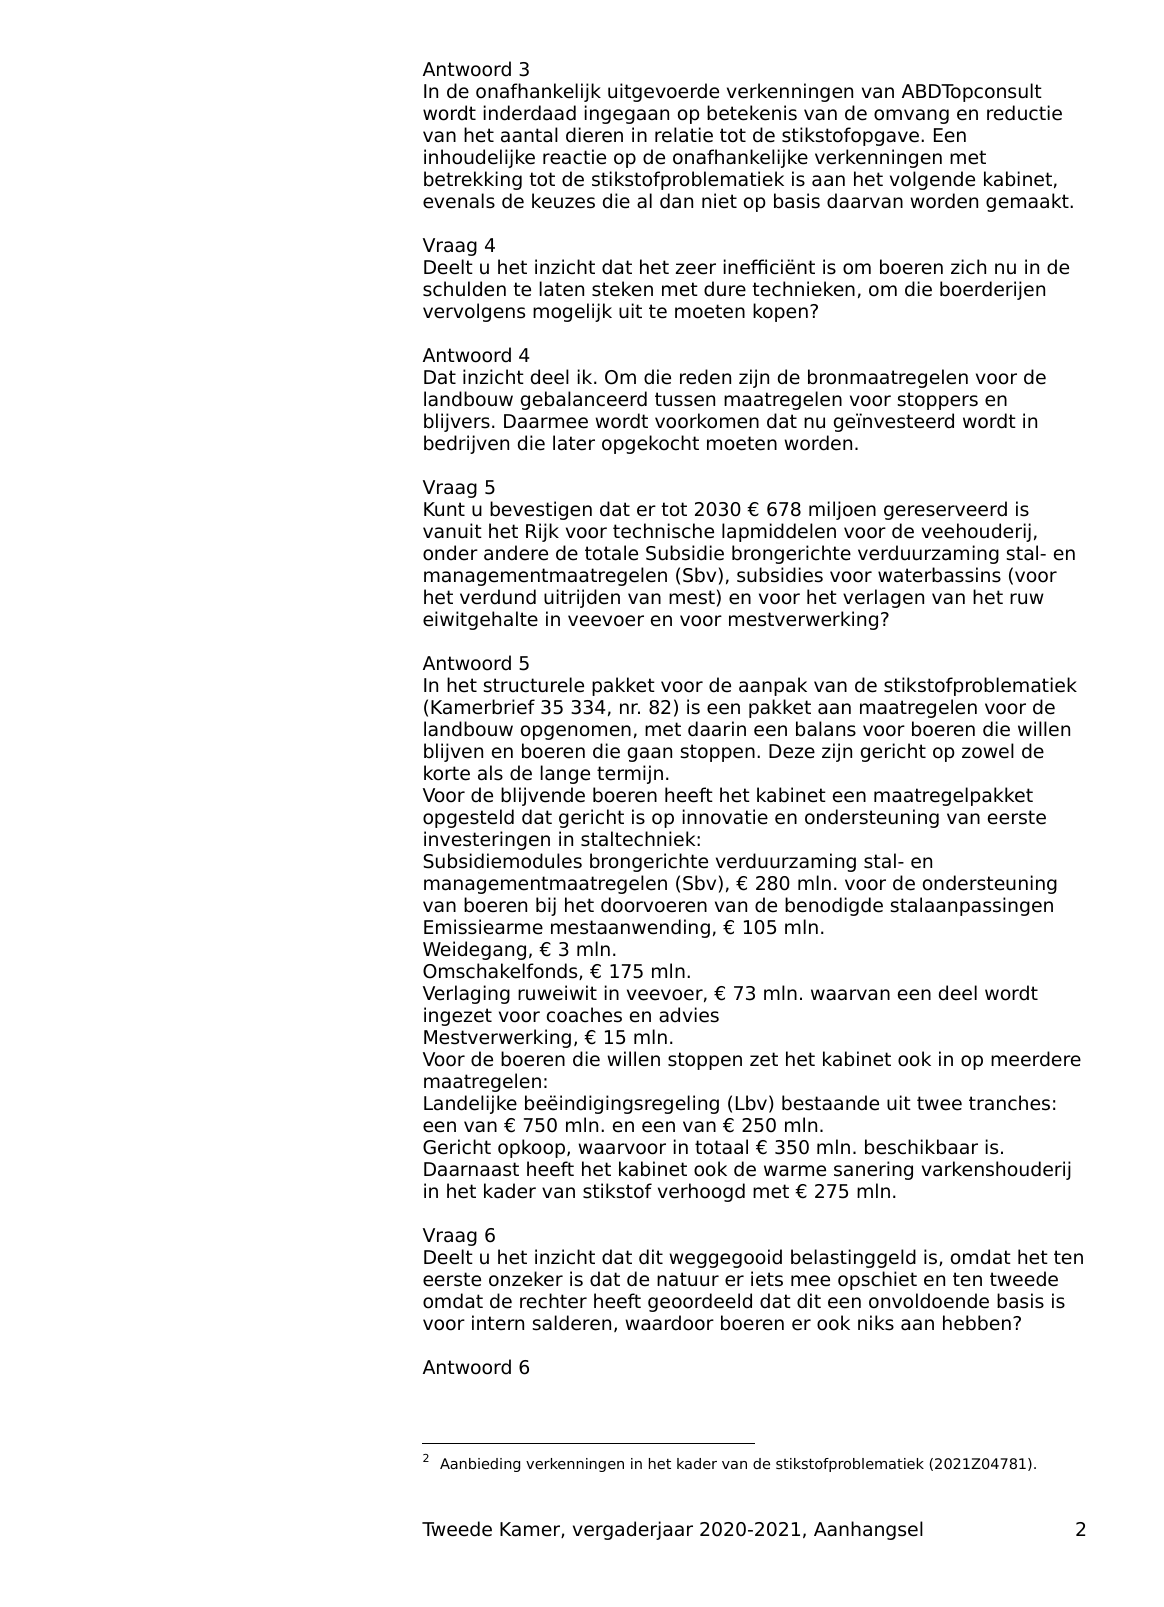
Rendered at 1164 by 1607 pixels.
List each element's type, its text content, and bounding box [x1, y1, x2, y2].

text Landelijke beëindigingsregeling (Lbv) bestaande uit twee tranches: een van € 750 mln. en een van € 250 mln. [422, 1093, 1087, 1137]
text Deelt u het inzicht dat dit weggegooid belastinggeld is, omdat het ten eerste onzeker is dat de natuur er iets mee opschiet en ten tweede omdat de rechter heeft geoordeeld dat dit een onvoldoende basis is voor intern salderen, waardoor boeren er ook niks aan hebben? [422, 1247, 1087, 1335]
text Voor de boeren die willen stoppen zet het kabinet ook in op meerdere maatregelen: [422, 1049, 1087, 1093]
text Antwoord 4 [422, 345, 1087, 367]
text Gericht opkoop, waarvoor in totaal € 350 mln. beschikbaar is. [422, 1137, 1087, 1159]
text Deelt u het inzicht dat het zeer inefficiënt is om boeren zich nu in de schulden te laten steken met dure technieken, om die boerderijen vervolgens mogelijk uit te moeten kopen? [422, 257, 1087, 323]
text Mestverwerking, € 15 mln. [422, 1027, 1087, 1049]
text Vraag 4 [422, 235, 1087, 257]
text Dat inzicht deel ik. Om die reden zijn de bronmaatregelen voor de landbouw gebalanceerd tussen maatregelen voor stoppers en blijvers. Daarmee wordt voorkomen dat nu geïnvesteerd wordt in bedrijven die later opgekocht moeten worden. [422, 367, 1087, 455]
text In het structurele pakket voor de aanpak van de stikstofproblematiek (Kamerbrief 35 334, nr. 82) is een pakket aan maatregelen voor de landbouw opgenomen, met daarin een balans voor boeren die willen blijven en boeren die gaan stoppen. Deze zijn gericht op zowel de korte als de lange termijn. [422, 675, 1087, 785]
text Aanbieding verkenningen in het kader van de stikstofproblematiek (2021Z04781). [422, 1452, 1087, 1474]
text Daarnaast heeft het kabinet ook de warme sanering varkenshouderij in het kader van stikstof verhoogd met € 275 mln. [422, 1159, 1087, 1203]
text Verlaging ruweiwit in veevoer, € 73 mln. waarvan een deel wordt ingezet voor coaches en advies [422, 983, 1087, 1027]
text Omschakelfonds, € 175 mln. [422, 961, 1087, 983]
text Vraag 6 [422, 1225, 1087, 1247]
text Vraag 5 [422, 477, 1087, 499]
text Emissiearme mestaanwending, € 105 mln. [422, 917, 1087, 939]
text Antwoord 3 [422, 59, 1087, 81]
text In de onafhankelijk uitgevoerde verkenningen van ABDTopconsult wordt inderdaad ingegaan op betekenis van de omvang en reductie van het aantal dieren in relatie tot de stikstofopgave. Een inhoudelijke reactie op de onafhankelijke verkenningen met betrekking tot de stikstofproblematiek is aan het volgende kabinet, evenals de keuzes die al dan niet op basis daarvan worden gemaakt. [422, 81, 1087, 213]
text Voor de blijvende boeren heeft het kabinet een maatregelpakket opgesteld dat gericht is op innovatie en ondersteuning van eerste investeringen in staltechniek: [422, 785, 1087, 851]
text Kunt u bevestigen dat er tot 2030 € 678 miljoen gereserveerd is vanuit het Rijk voor technische lapmiddelen voor de veehouderij, onder andere de totale Subsidie brongerichte verduurzaming stal- en managementmaatregelen (Sbv), subsidies voor waterbassins (voor het verdund uitrijden van mest) en voor het verlagen van het ruw eiwitgehalte in veevoer en voor mestverwerking? [422, 499, 1087, 631]
text Antwoord 6 [422, 1357, 1087, 1379]
text Antwoord 5 [422, 653, 1087, 675]
text Subsidiemodules brongerichte verduurzaming stal- en managementmaatregelen (Sbv), € 280 mln. voor de ondersteuning van boeren bij het doorvoeren van de benodigde stalaanpassingen [422, 851, 1087, 917]
text Weidegang, € 3 mln. [422, 939, 1087, 961]
